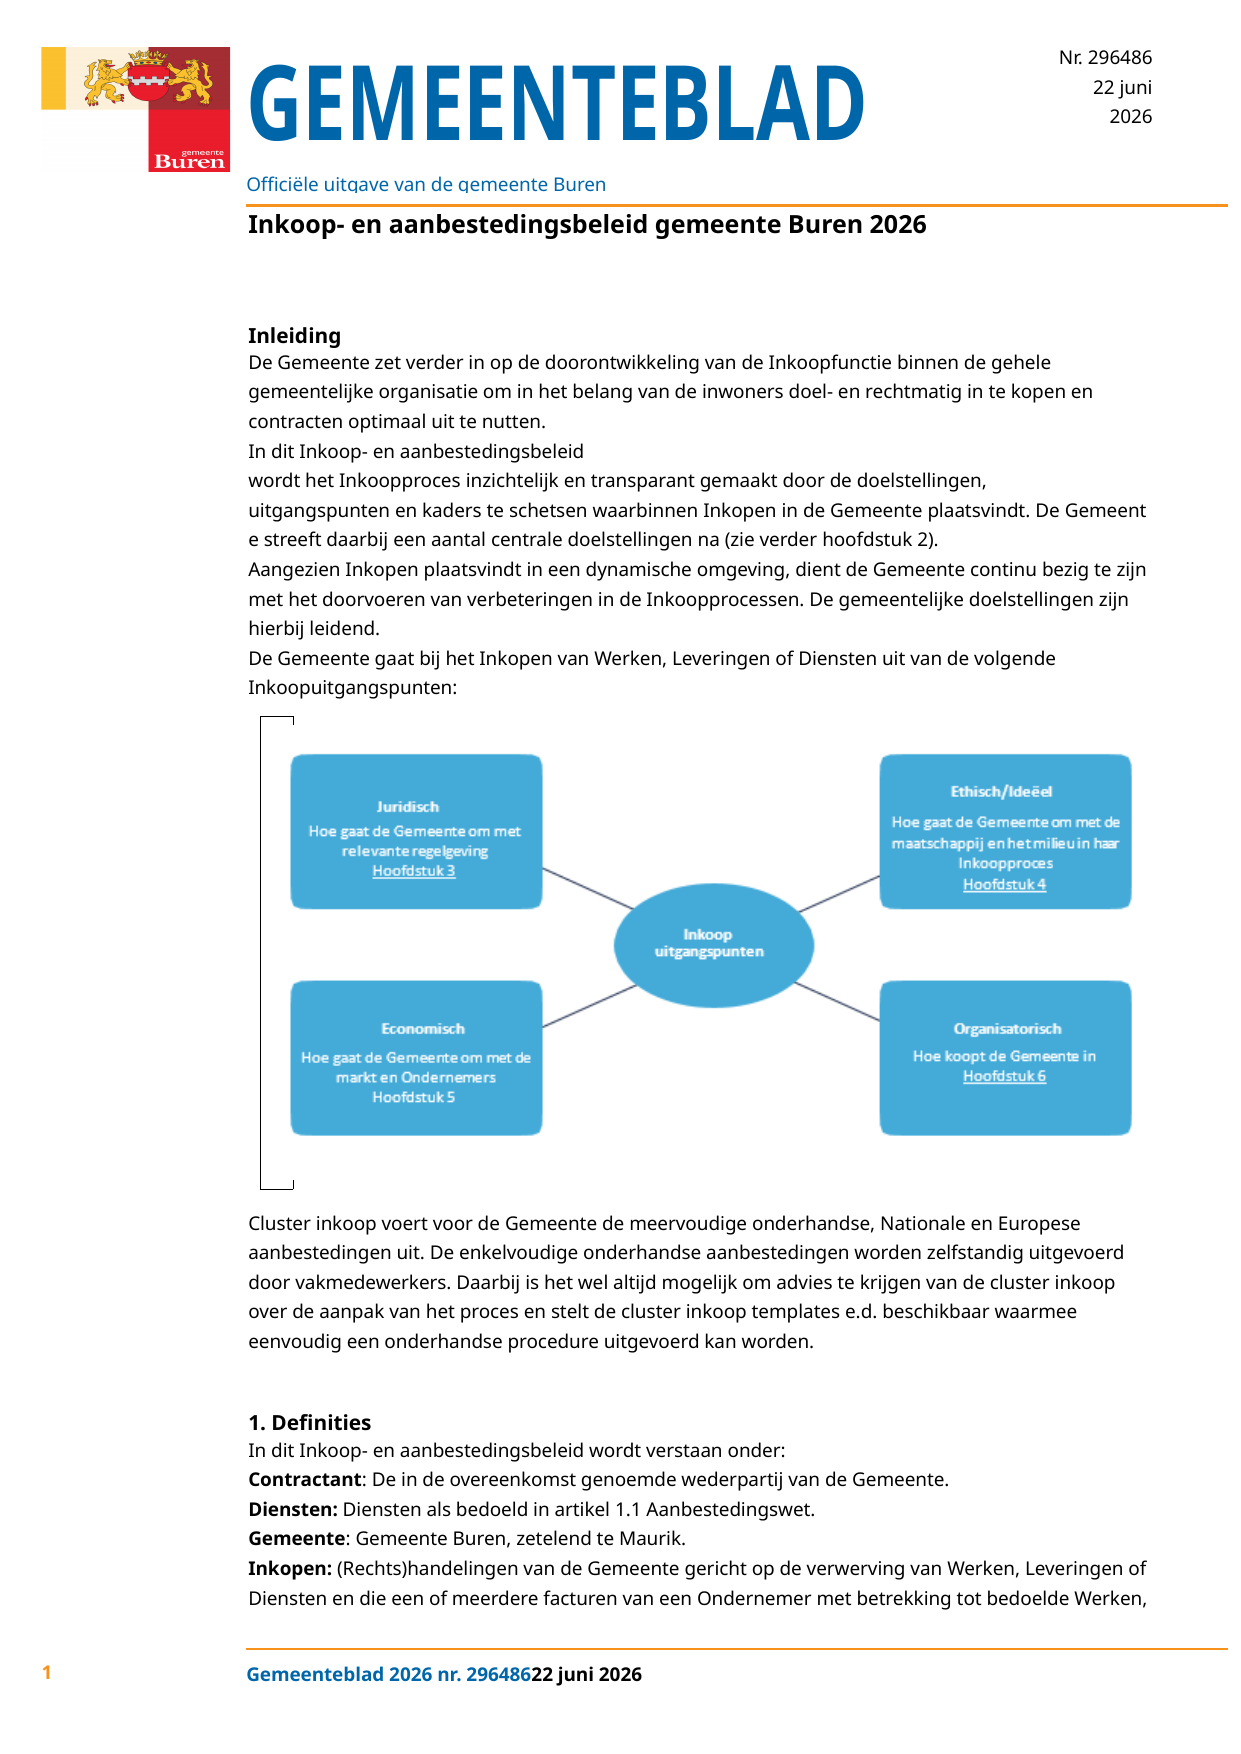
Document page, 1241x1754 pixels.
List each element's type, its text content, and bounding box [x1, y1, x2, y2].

picture [41, 47, 231, 172]
text 1. Definities [248, 1408, 1152, 1437]
text Diensten: Diensten als bedoeld in artikel 1.1 Aanbestedingswet. [248, 1496, 1152, 1522]
text Gemeente: Gemeente Buren, zetelend te Maurik. [248, 1526, 1152, 1551]
text Inkopen: (Rechts)handelingen van de Gemeente gericht op de verwerving van Werken, Leveringen of Diensten en die een of meerdere facturen van een Ondernemer met betrekking tot bedoelde Werken, [248, 1555, 1152, 1610]
text In dit Inkoop- en aanbestedingsbeleid wordt verstaan onder: [248, 1437, 1152, 1462]
text De Gemeente zet verder in op de doorontwikkeling van de Inkoopfunctie binnen de gehele gemeentelijke organisatie om in het belang van de inwoners doel- en rechtmatig in te kopen en contracten optimaal uit te nutten. [248, 349, 1152, 434]
text Cluster inkoop voert voor de Gemeente de meervoudige onderhandse, Nationale en Europese aanbestedingen uit. De enkelvoudige onderhandse aanbestedingen worden zelfstandig uitgevoerd door vakmedewerkers. Daarbij is het wel altijd mogelijk om advies te krijgen van de cluster inkoop over de aanpak van het proces en stelt de cluster inkoop templates e.d. beschikbaar waarmee eenvoudig een onderhandse procedure uitgevoerd kan worden. [248, 1210, 1152, 1354]
text Inkoop- en aanbestedingsbeleid gemeente Buren 2026 [248, 207, 1152, 241]
text Inleiding [248, 321, 1152, 349]
text In dit Inkoop- en aanbestedingsbeleid wordt het Inkoopproces inzichtelijk en transparant gemaakt door de doelstellingen, uitgangspunten en kaders te schetsen waarbinnen Inkopen in de Gemeente plaatsvindt. De Gemeente streeft daarbij een aantal centrale doelstellingen na (zie verder hoofdstuk 2). [248, 438, 1152, 552]
text Aangezien Inkopen plaatsvindt in een dynamische omgeving, dient de Gemeente continu bezig te zijn met het doorvoeren van verbeteringen in de Inkoopprocessen. De gemeentelijke doelstellingen zijn hierbij leidend. [248, 556, 1152, 641]
text De Gemeente gaat bij het Inkopen van Werken, Leveringen of Diensten uit van de volgende Inkoopuitgangspunten: [248, 645, 1152, 700]
picture [268, 725, 1173, 1180]
text Contractant: De in de overeenkomst genoemde wederpartij van de Gemeente. [248, 1466, 1152, 1492]
